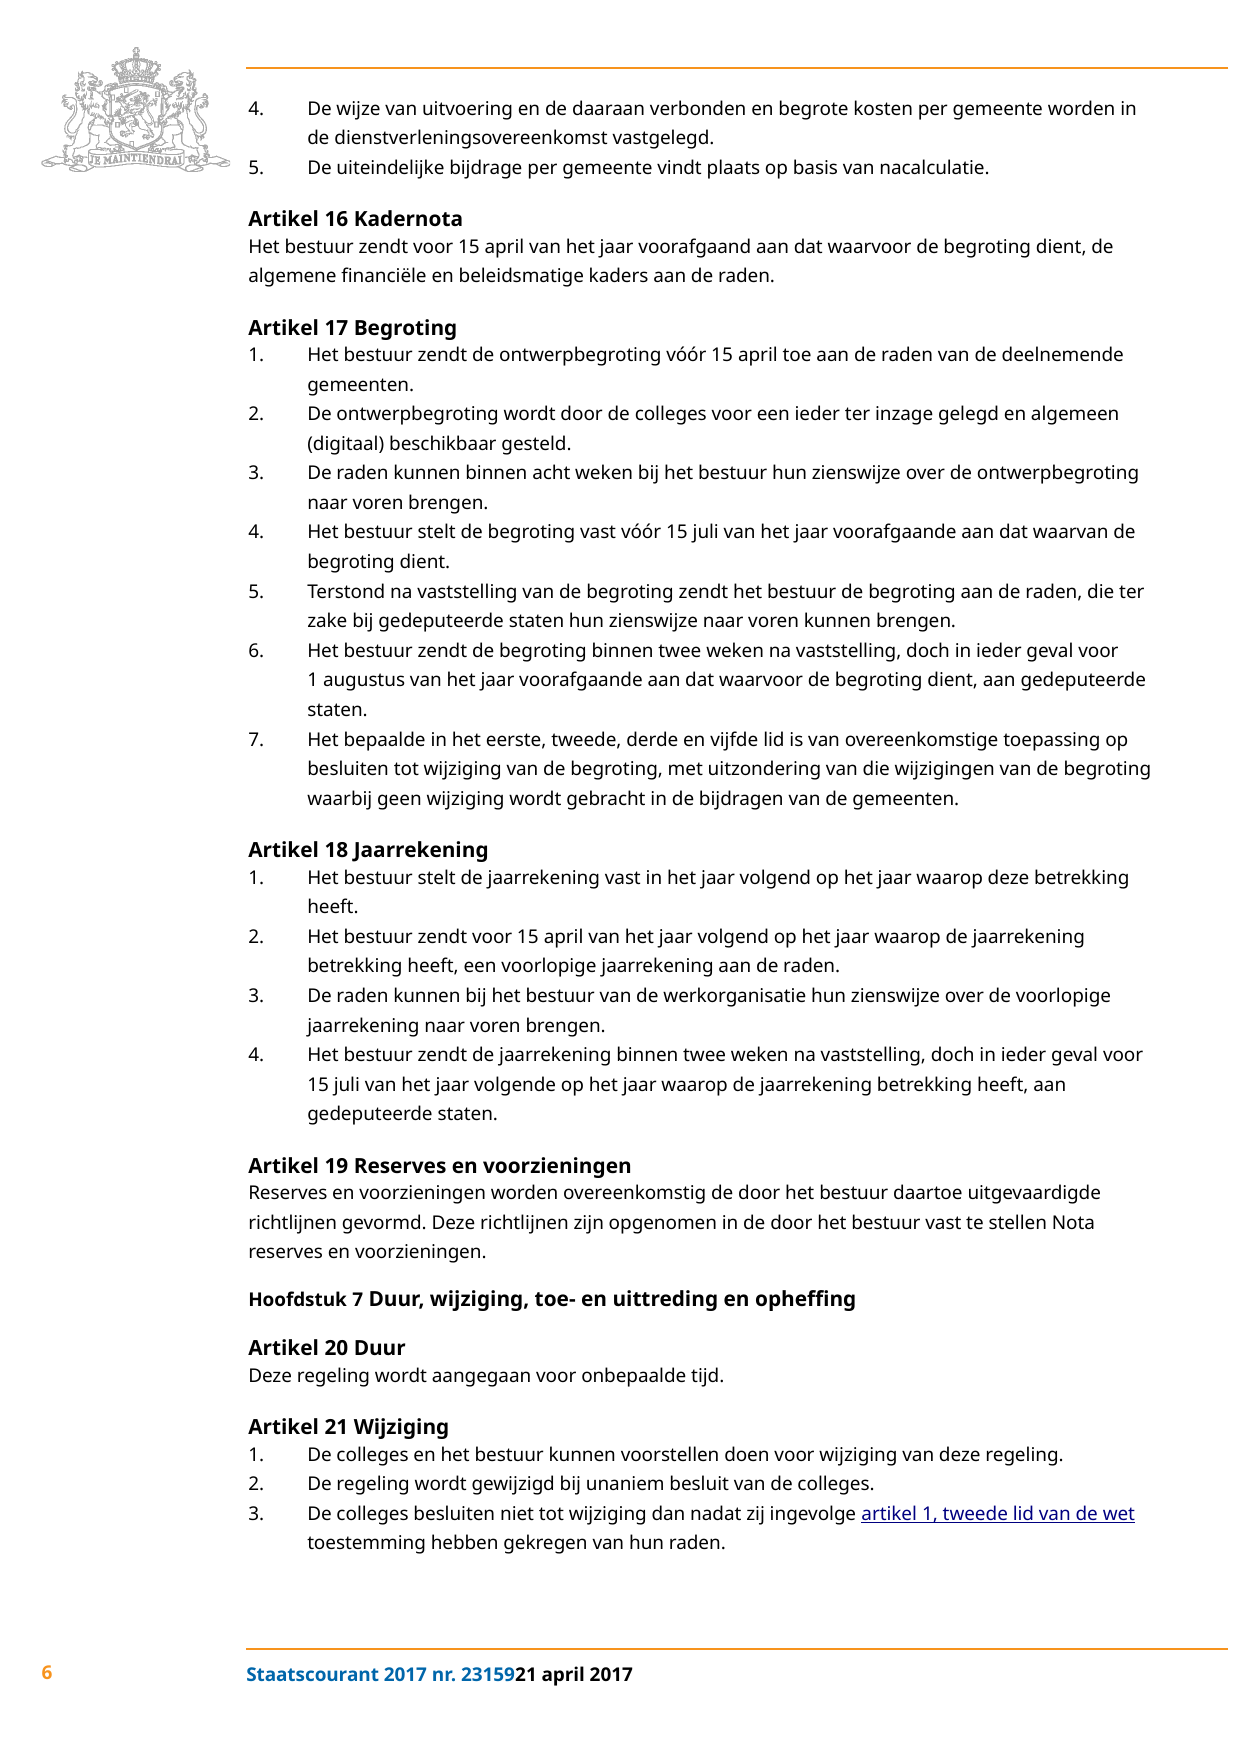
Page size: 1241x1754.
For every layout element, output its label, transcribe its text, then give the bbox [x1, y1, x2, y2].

text Reserves en voorzieningen worden overeenkomstig de door het bestuur daartoe uitgevaardigde richtlijnen gevormd. Deze richtlijnen zijn opgenomen in de door het bestuur vast te stellen Nota reserves en voorzieningen. [248, 1179, 1152, 1264]
list De uiteindelijke bijdrage per gemeente vindt plaats op basis van nacalculatie. [248, 154, 1152, 180]
list Het bestuur zendt de jaarrekening binnen twee weken na vaststelling, doch in ieder geval voor 15 juli van het jaar volgende op het jaar waarop de jaarrekening betrekking heeft, aan gedeputeerde staten. [248, 1041, 1152, 1126]
text Artikel 19 Reserves en voorzieningen [248, 1151, 1152, 1179]
text Het bestuur zendt voor 15 april van het jaar voorafgaand aan dat waarvoor de begroting dient, de algemene financiële en beleidsmatige kaders aan de raden. [248, 233, 1152, 288]
list Het bestuur stelt de jaarrekening vast in het jaar volgend op het jaar waarop deze betrekking heeft. [248, 864, 1152, 919]
list De wijze van uitvoering en de daaraan verbonden en begrote kosten per gemeente worden in de dienstverleningsovereenkomst vastgelegd. [248, 95, 1152, 150]
text Deze regeling wordt aangegaan voor onbepaalde tijd. [248, 1362, 1152, 1388]
text Artikel 18 Jaarrekening [248, 835, 1152, 864]
list De colleges en het bestuur kunnen voorstellen doen voor wijziging van deze regeling. [248, 1441, 1152, 1466]
text Artikel 20 Duur [248, 1333, 1152, 1362]
text Artikel 16 Kadernota [248, 204, 1152, 233]
list Het bestuur stelt de begroting vast vóór 15 juli van het jaar voorafgaande aan dat waarvan de begroting dient. [248, 519, 1152, 574]
text Artikel 17 Begroting [248, 313, 1152, 341]
list Terstond na vaststelling van de begroting zendt het bestuur de begroting aan de raden, die ter zake bij gedeputeerde staten hun zienswijze naar voren kunnen brengen. [248, 578, 1152, 633]
list Het bepaalde in het eerste, tweede, derde en vijfde lid is van overeenkomstige toepassing op besluiten tot wijziging van de begroting, met uitzondering van die wijzigingen van de begroting waarbij geen wijziging wordt gebracht in de bijdragen van de gemeenten. [248, 726, 1152, 811]
list Het bestuur zendt de ontwerpbegroting vóór 15 april toe aan de raden van de deelnemende gemeenten. [248, 341, 1152, 397]
list De raden kunnen bij het bestuur van de werkorganisatie hun zienswijze over de voorlopige jaarrekening naar voren brengen. [248, 982, 1152, 1037]
text Hoofdstuk 7 Duur, wijziging, toe- en uittreding en opheffing [248, 1284, 1152, 1313]
list De colleges besluiten niet tot wijziging dan nadat zij ingevolge artikel 1, tweede lid van de wet toestemming hebben gekregen van hun raden. [248, 1500, 1152, 1555]
list De regeling wordt gewijzigd bij unaniem besluit van de colleges. [248, 1470, 1152, 1496]
text Artikel 21 Wijziging [248, 1412, 1152, 1441]
list De ontwerpbegroting wordt door de colleges voor een ieder ter inzage gelegd en algemeen (digitaal) beschikbaar gesteld. [248, 400, 1152, 456]
list Het bestuur zendt voor 15 april van het jaar volgend op het jaar waarop de jaarrekening betrekking heeft, een voorlopige jaarrekening aan de raden. [248, 923, 1152, 978]
list Het bestuur zendt de begroting binnen twee weken na vaststelling, doch in ieder geval voor 1 augustus van het jaar voorafgaande aan dat waarvoor de begroting dient, aan gedeputeerde staten. [248, 637, 1152, 722]
picture [41, 47, 231, 172]
list De raden kunnen binnen acht weken bij het bestuur hun zienswijze over de ontwerpbegroting naar voren brengen. [248, 459, 1152, 515]
